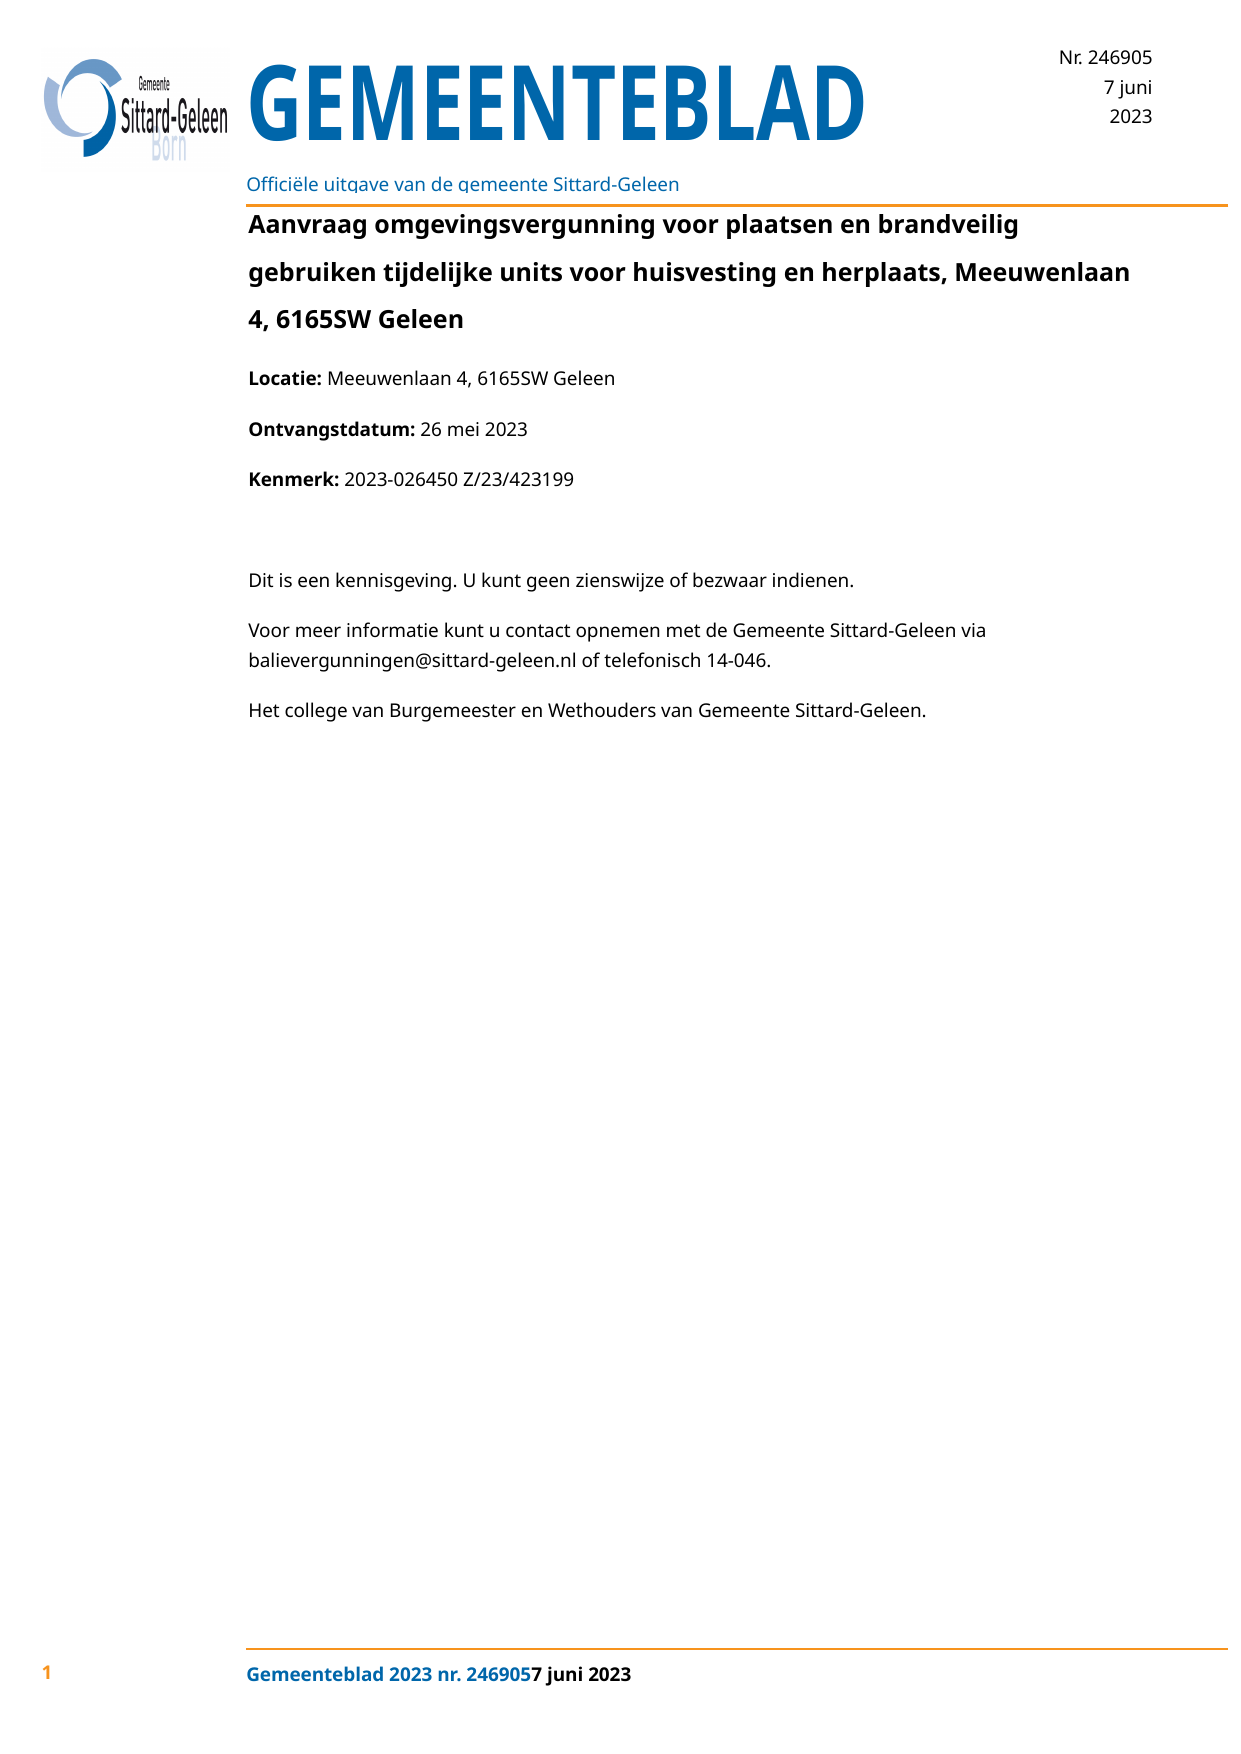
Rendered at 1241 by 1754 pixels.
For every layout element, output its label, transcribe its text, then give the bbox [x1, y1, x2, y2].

picture [41, 47, 231, 172]
text Aanvraag omgevingsvergunning voor plaatsen en brandveilig gebruiken tijdelijke units voor huisvesting en herplaats, Meeuwenlaan 4, 6165SW Geleen [248, 207, 1152, 336]
text Kenmerk: 2023-026450 Z/23/423199 [248, 466, 1152, 492]
text Dit is een kennisgeving. U kunt geen zienswijze of bezwaar indienen. [248, 567, 1152, 593]
text Locatie: Meeuwenlaan 4, 6165SW Geleen [248, 366, 1152, 391]
text Het college van Burgemeester en Wethouders van Gemeente Sittard-Geleen. [248, 698, 1152, 723]
text Ontvangstdatum: 26 mei 2023 [248, 416, 1152, 442]
text Voor meer informatie kunt u contact opnemen met de Gemeente Sittard-Geleen via balievergunningen@sittard-geleen.nl of telefonisch 14-046. [248, 618, 1152, 673]
